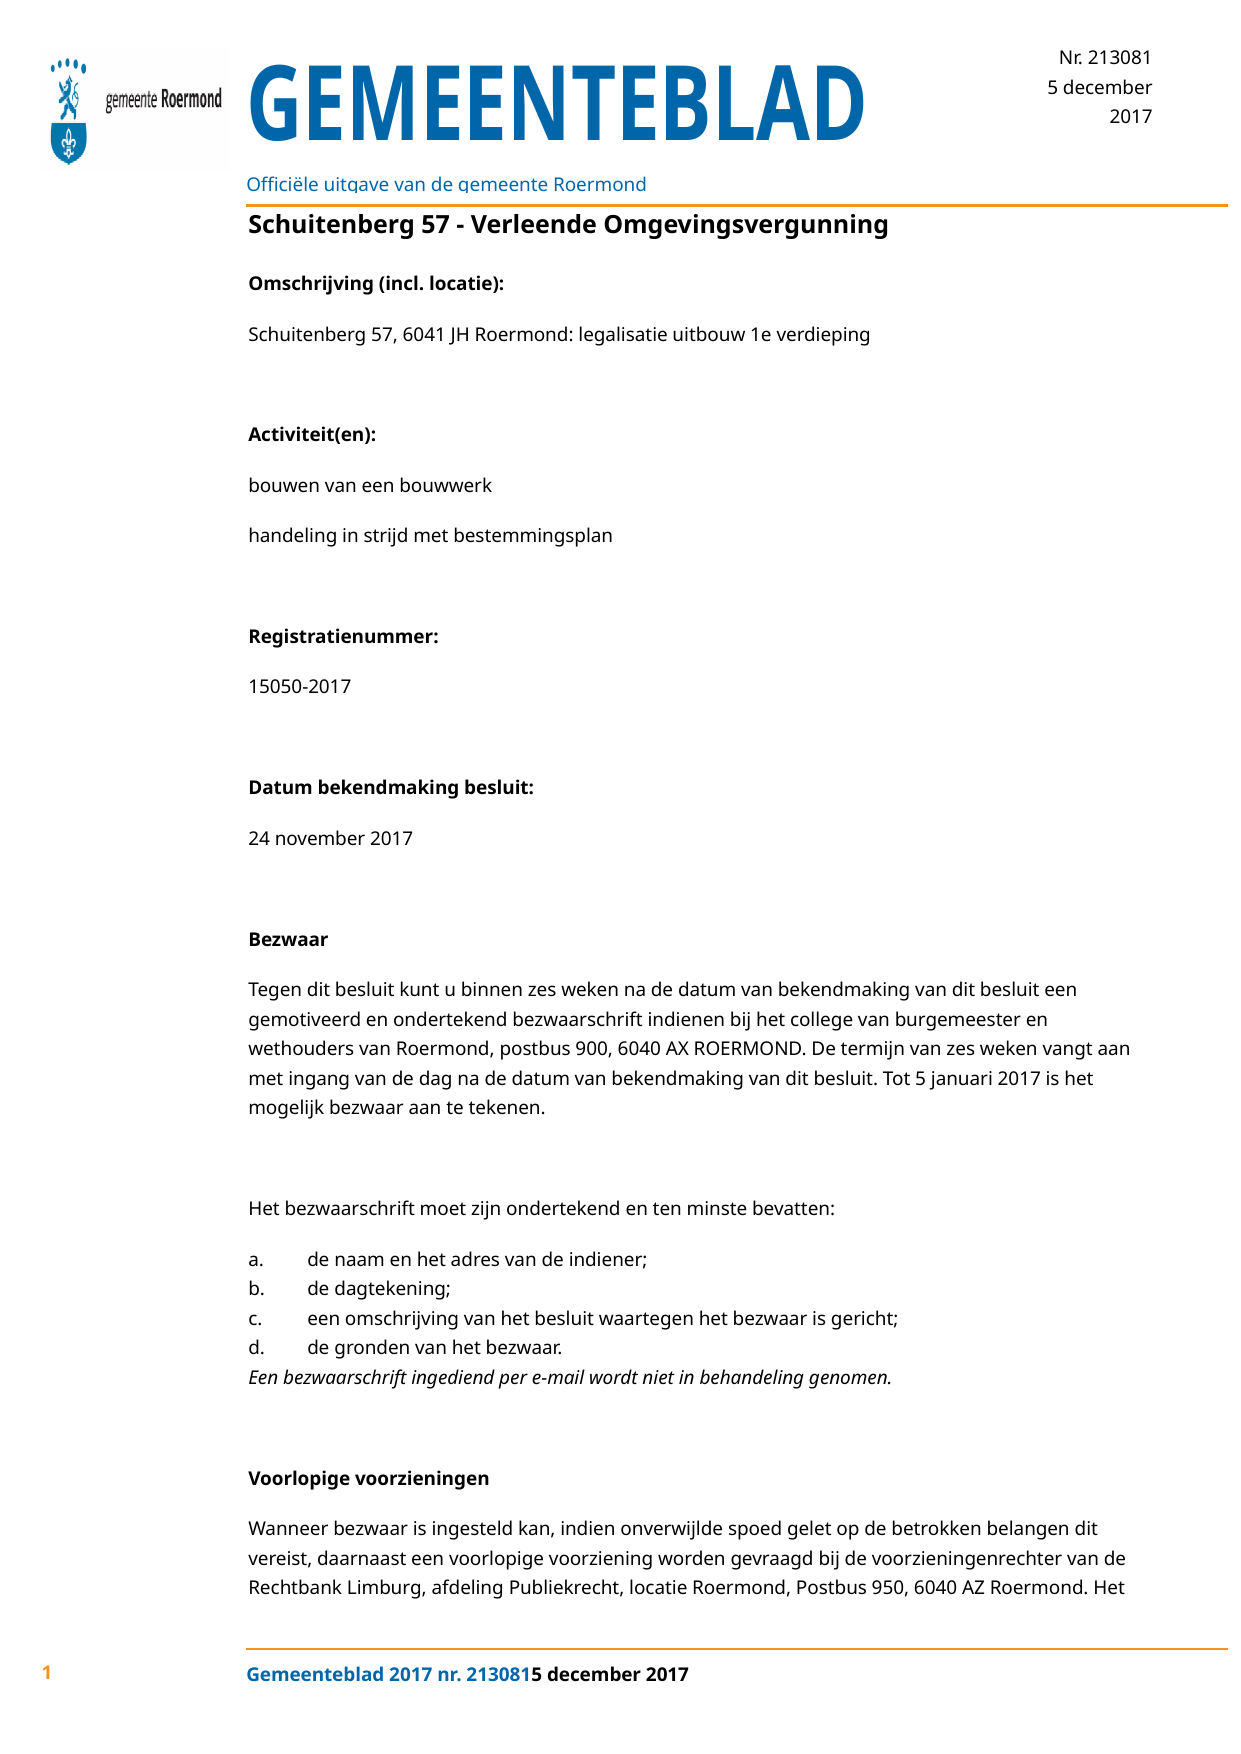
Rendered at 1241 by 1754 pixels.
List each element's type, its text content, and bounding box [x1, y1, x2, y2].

text 24 november 2017 [248, 825, 1152, 851]
text Schuitenberg 57, 6041 JH Roermond: legalisatie uitbouw 1e verdieping [248, 321, 1152, 346]
text Datum bekendmaking besluit: [248, 774, 1152, 800]
picture [41, 47, 231, 172]
list de naam en het adres van de indiener; [248, 1246, 1152, 1271]
text Tegen dit besluit kunt u binnen zes weken na de datum van bekendmaking van dit besluit een gemotiveerd en ondertekend bezwaarschrift indienen bij het college van burgemeester en wethouders van Roermond, postbus 900, 6040 AX ROERMOND. De termijn van zes weken vangt aan met ingang van de dag na de datum van bekendmaking van dit besluit. Tot 5 januari 2017 is het mogelijk bezwaar aan te tekenen. [248, 976, 1152, 1120]
list een omschrijving van het besluit waartegen het bezwaar is gericht; [248, 1305, 1152, 1331]
text Registratienummer: [248, 623, 1152, 649]
text Activiteit(en): [248, 422, 1152, 447]
list de gronden van het bezwaar. [248, 1334, 1152, 1360]
text bouwen van een bouwwerk [248, 472, 1152, 498]
text Schuitenberg 57 - Verleende Omgevingsvergunning [248, 207, 1152, 241]
list de dagtekening; [248, 1275, 1152, 1301]
text Bezwaar [248, 926, 1152, 951]
text Het bezwaarschrift moet zijn ondertekend en ten minste bevatten: [248, 1195, 1152, 1221]
text Een bezwaarschrift ingediend per e-mail wordt niet in behandeling genomen. [248, 1364, 1152, 1390]
text handeling in strijd met bestemmingsplan [248, 522, 1152, 548]
text Voorlopige voorzieningen [248, 1465, 1152, 1491]
text 15050-2017 [248, 674, 1152, 699]
text Wanneer bezwaar is ingesteld kan, indien onverwijlde spoed gelet op de betrokken belangen dit vereist, daarnaast een voorlopige voorziening worden gevraagd bij de voorzieningenrechter van de Rechtbank Limburg, afdeling Publiekrecht, locatie Roermond, Postbus 950, 6040 AZ Roermond. Het [248, 1515, 1152, 1600]
text Omschrijving (incl. locatie): [248, 270, 1152, 296]
